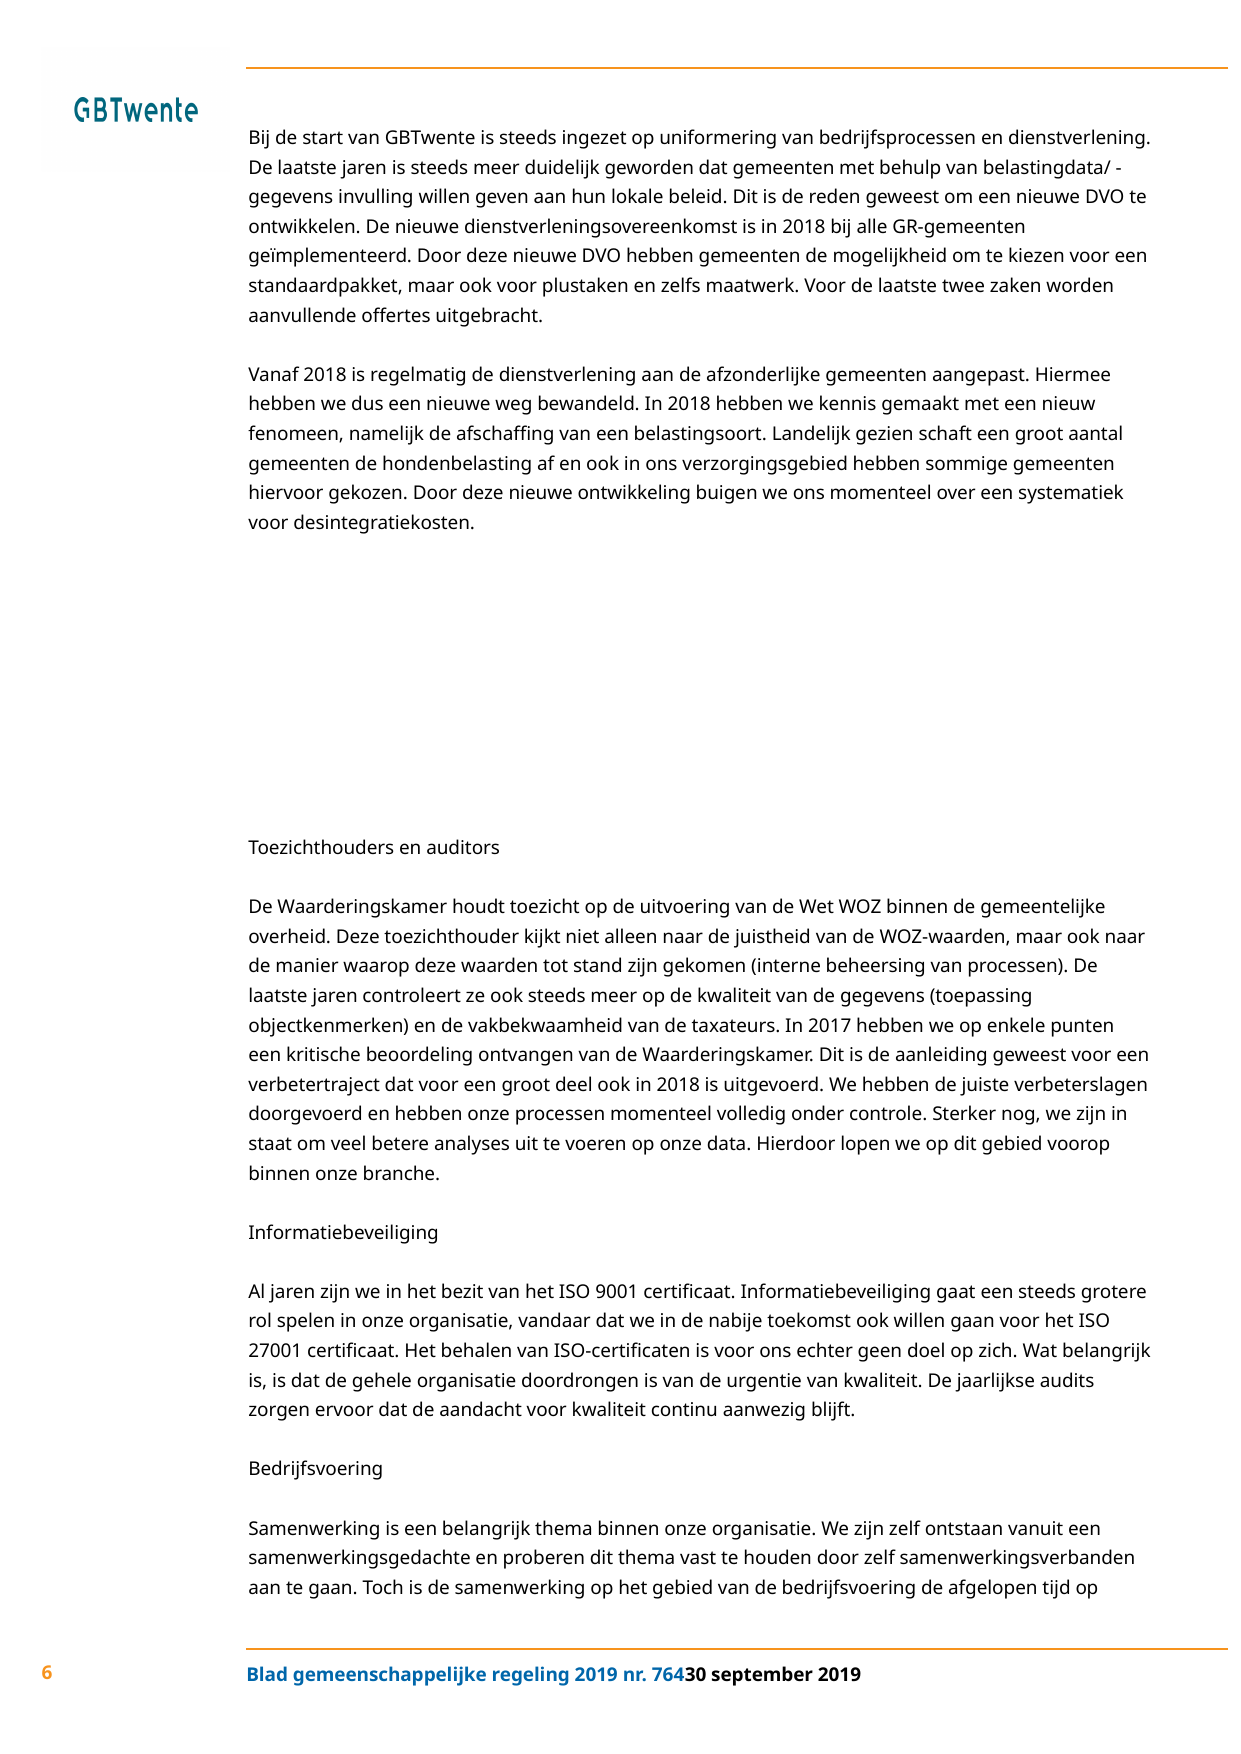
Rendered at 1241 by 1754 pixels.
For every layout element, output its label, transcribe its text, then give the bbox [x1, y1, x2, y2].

text Bedrijfsvoering [248, 1456, 1152, 1481]
text Al jaren zijn we in het bezit van het ISO 9001 certificaat. Informatiebeveiliging gaat een steeds grotere rol spelen in onze organisatie, vandaar dat we in de nabije toekomst ook willen gaan voor het ISO 27001 certificaat. Het behalen van ISO-certificaten is voor ons echter geen doel op zich. Wat belangrijk is, is dat de gehele organisatie doordrongen is van de urgentie van kwaliteit. De jaarlijkse audits zorgen ervoor dat de aandacht voor kwaliteit continu aanwezig blijft. [248, 1278, 1152, 1422]
text Samenwerking is een belangrijk thema binnen onze organisatie. We zijn zelf ontstaan vanuit een samenwerkingsgedachte en proberen dit thema vast te houden door zelf samenwerkingsverbanden aan te gaan. Toch is de samenwerking op het gebied van de bedrijfsvoering de afgelopen tijd op [248, 1515, 1152, 1600]
text Bij de start van GBTwente is steeds ingezet op uniformering van bedrijfsprocessen en dienstverlening. De laatste jaren is steeds meer duidelijk geworden dat gemeenten met behulp van belastingdata/ -gegevens invulling willen geven aan hun lokale beleid. Dit is de reden geweest om een nieuwe DVO te ontwikkelen. De nieuwe dienstverleningsovereenkomst is in 2018 bij alle GR-gemeenten geïmplementeerd. Door deze nieuwe DVO hebben gemeenten de mogelijkheid om te kiezen voor een standaardpakket, maar ook voor plustaken en zelfs maatwerk. Voor de laatste twee zaken worden aanvullende offertes uitgebracht. [248, 124, 1152, 328]
text Toezichthouders en auditors [248, 834, 1152, 860]
picture [41, 47, 231, 172]
text Vanaf 2018 is regelmatig de dienstverlening aan de afzonderlijke gemeenten aangepast. Hiermee hebben we dus een nieuwe weg bewandeld. In 2018 hebben we kennis gemaakt met een nieuw fenomeen, namelijk de afschaffing van een belastingsoort. Landelijk gezien schaft een groot aantal gemeenten de hondenbelasting af en ook in ons verzorgingsgebied hebben sommige gemeenten hiervoor gekozen. Door deze nieuwe ontwikkeling buigen we ons momenteel over een systematiek voor desintegratiekosten. [248, 361, 1152, 535]
text Informatiebeveiliging [248, 1219, 1152, 1245]
text De Waarderingskamer houdt toezicht op de uitvoering van de Wet WOZ binnen de gemeentelijke overheid. Deze toezichthouder kijkt niet alleen naar de juistheid van de WOZ-waarden, maar ook naar de manier waarop deze waarden tot stand zijn gekomen (interne beheersing van processen). De laatste jaren controleert ze ook steeds meer op de kwaliteit van de gegevens (toepassing objectkenmerken) en de vakbekwaamheid van de taxateurs. In 2017 hebben we op enkele punten een kritische beoordeling ontvangen van de Waarderingskamer. Dit is de aanleiding geweest voor een verbetertraject dat voor een groot deel ook in 2018 is uitgevoerd. We hebben de juiste verbeterslagen doorgevoerd en hebben onze processen momenteel volledig onder controle. Sterker nog, we zijn in staat om veel betere analyses uit te voeren op onze data. Hierdoor lopen we op dit gebied voorop binnen onze branche. [248, 893, 1152, 1186]
